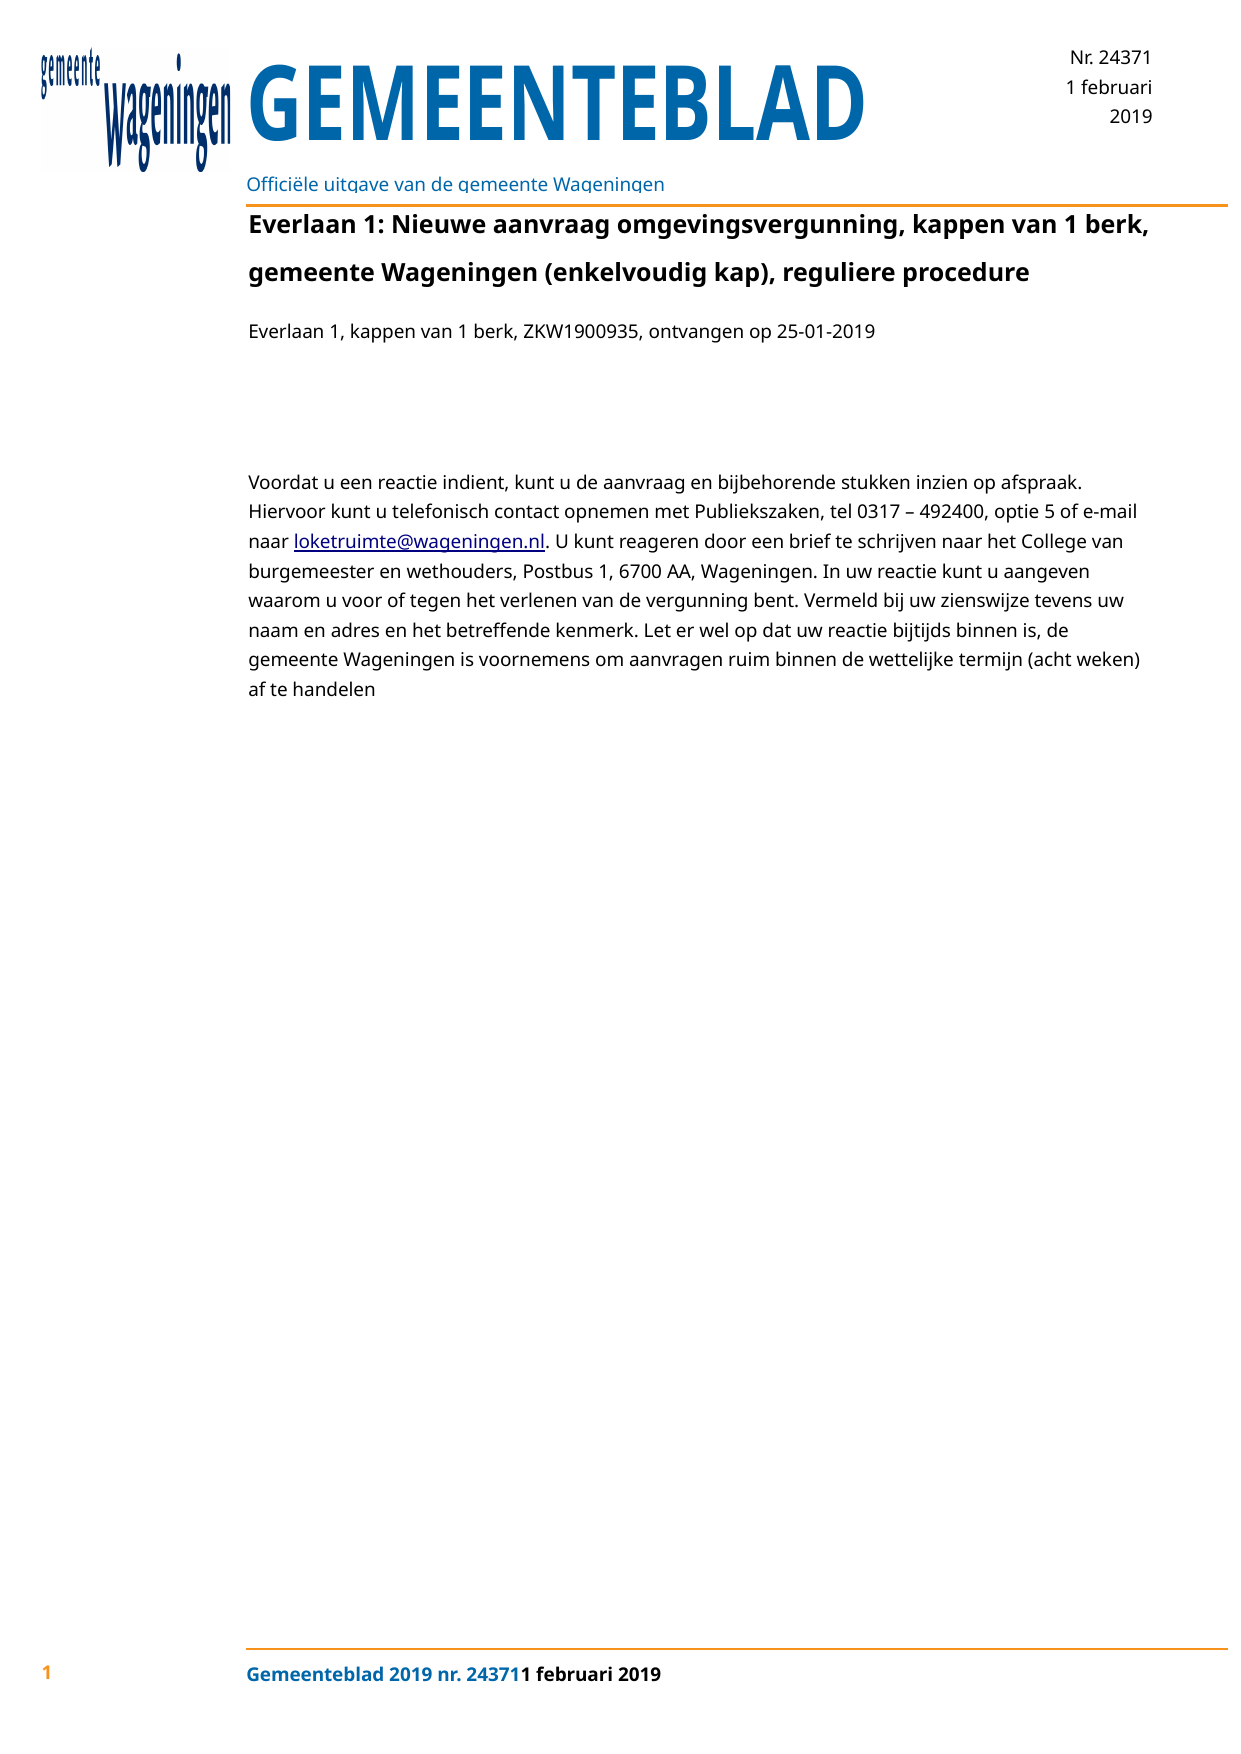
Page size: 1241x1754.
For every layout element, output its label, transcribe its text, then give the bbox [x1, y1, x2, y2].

text Voordat u een reactie indient, kunt u de aanvraag en bijbehorende stukken inzien op afspraak. Hiervoor kunt u telefonisch contact opnemen met Publiekszaken, tel 0317 – 492400, optie 5 of e-mail naar loketruimte@wageningen.nl. U kunt reageren door een brief te schrijven naar het College van burgemeester en wethouders, Postbus 1, 6700 AA, Wageningen. In uw reactie kunt u aangeven waarom u voor of tegen het verlenen van de vergunning bent. Vermeld bij uw zienswijze tevens uw naam en adres en het betreffende kenmerk. Let er wel op dat uw reactie bijtijds binnen is, de gemeente Wageningen is voornemens om aanvragen ruim binnen de wettelijke termijn (acht weken) af te handelen [248, 469, 1152, 702]
text Everlaan 1: Nieuwe aanvraag omgevingsvergunning, kappen van 1 berk, gemeente Wageningen (enkelvoudig kap), reguliere procedure [248, 207, 1152, 288]
picture [41, 47, 231, 172]
text Everlaan 1, kappen van 1 berk, ZKW1900935, ontvangen op 25-01-2019 [248, 318, 1152, 344]
